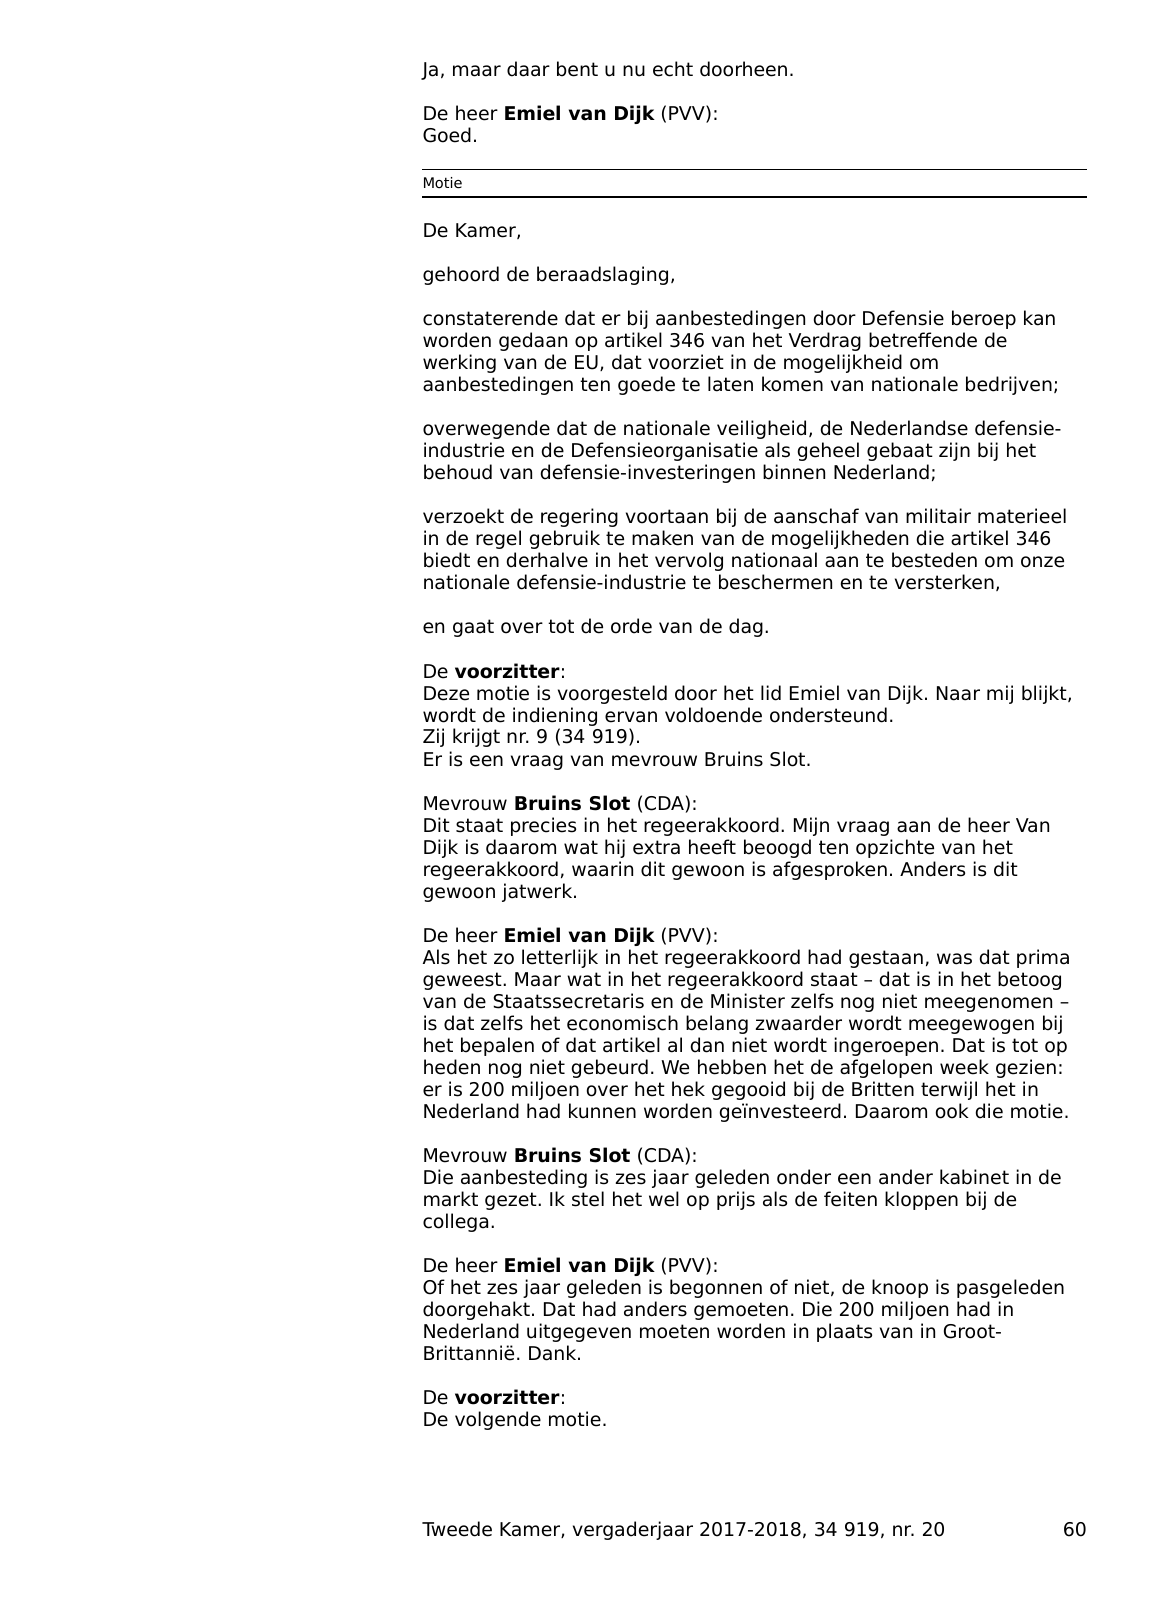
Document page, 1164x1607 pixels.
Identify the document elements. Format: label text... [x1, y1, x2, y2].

text Ja, maar daar bent u nu echt doorheen. [422, 59, 1087, 81]
text Die aanbesteding is zes jaar geleden onder een ander kabinet in de markt gezet. Ik stel het wel op prijs als de feiten kloppen bij de collega. [422, 1167, 1087, 1233]
text Er is een vraag van mevrouw Bruins Slot. [422, 748, 1087, 770]
text Of het zes jaar geleden is begonnen of niet, de knoop is pasgeleden doorgehakt. Dat had anders gemoeten. Die 200 miljoen had in Nederland uitgegeven moeten worden in plaats van in Groot-Brittannië. Dank. [422, 1277, 1087, 1365]
text Deze motie is voorgesteld door het lid Emiel van Dijk. Naar mij blijkt, wordt de indiening ervan voldoende ondersteund. [422, 682, 1087, 726]
text De heer Emiel van Dijk (PVV): [422, 1255, 1087, 1277]
text verzoekt de regering voortaan bij de aanschaf van militair materieel in de regel gebruik te maken van de mogelijkheden die artikel 346 biedt en derhalve in het vervolg nationaal aan te besteden om onze nationale defensie-industrie te beschermen en te versterken, [422, 506, 1087, 594]
text De heer Emiel van Dijk (PVV): [422, 925, 1087, 947]
text Mevrouw Bruins Slot (CDA): [422, 793, 1087, 814]
text overwegende dat de nationale veiligheid, de Nederlandse defensie-industrie en de Defensieorganisatie als geheel gebaat zijn bij het behoud van defensie-investeringen binnen Nederland; [422, 418, 1087, 484]
text De heer Emiel van Dijk (PVV): [422, 103, 1087, 125]
text en gaat over tot de orde van de dag. [422, 616, 1087, 638]
text Goed. [422, 125, 1087, 147]
table_header Motie [422, 170, 1087, 196]
text De volgende motie. [422, 1409, 1087, 1431]
text De Kamer, [422, 220, 1087, 242]
text constaterende dat er bij aanbestedingen door Defensie beroep kan worden gedaan op artikel 346 van het Verdrag betreffende de werking van de EU, dat voorziet in de mogelijkheid om aanbestedingen ten goede te laten komen van nationale bedrijven; [422, 308, 1087, 396]
text Mevrouw Bruins Slot (CDA): [422, 1145, 1087, 1167]
text De voorzitter: [422, 661, 1087, 682]
text gehoord de beraadslaging, [422, 264, 1087, 286]
text Als het zo letterlijk in het regeerakkoord had gestaan, was dat prima geweest. Maar wat in het regeerakkoord staat – dat is in het betoog van de Staatssecretaris en de Minister zelfs nog niet meegenomen – is dat zelfs het economisch belang zwaarder wordt meegewogen bij het bepalen of dat artikel al dan niet wordt ingeroepen. Dat is tot op heden nog niet gebeurd. We hebben het de afgelopen week gezien: er is 200 miljoen over het hek gegooid bij de Britten terwijl het in Nederland had kunnen worden geïnvesteerd. Daarom ook die motie. [422, 947, 1087, 1122]
text Zij krijgt nr. 9 (34 919). [422, 726, 1087, 748]
text Dit staat precies in het regeerakkoord. Mijn vraag aan de heer Van Dijk is daarom wat hij extra heeft beoogd ten opzichte van het regeerakkoord, waarin dit gewoon is afgesproken. Anders is dit gewoon jatwerk. [422, 814, 1087, 902]
text De voorzitter: [422, 1387, 1087, 1409]
